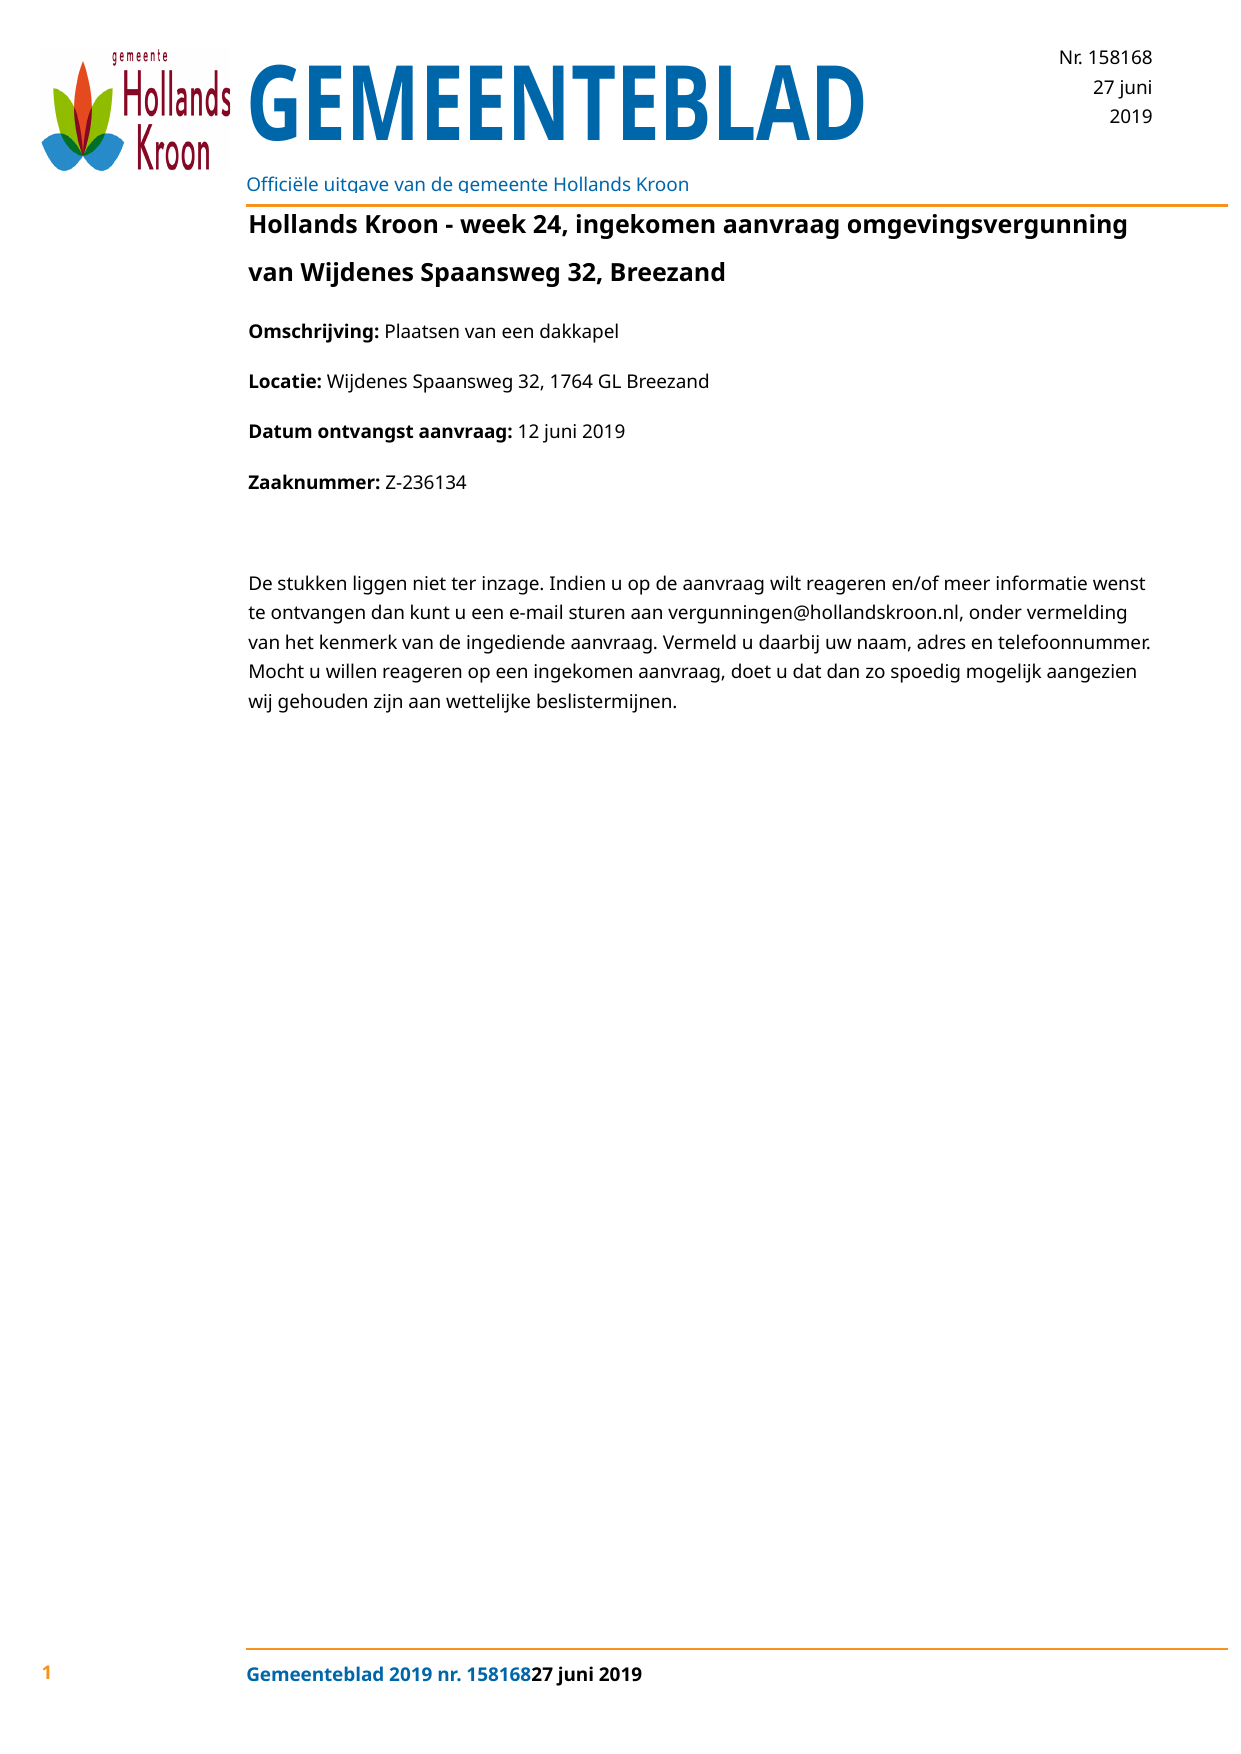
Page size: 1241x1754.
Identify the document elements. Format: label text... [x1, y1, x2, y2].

text Hollands Kroon - week 24, ingekomen aanvraag omgevingsvergunning van Wijdenes Spaansweg 32, Breezand [248, 207, 1152, 288]
picture [41, 47, 231, 172]
text Locatie: Wijdenes Spaansweg 32, 1764 GL Breezand [248, 368, 1152, 394]
text Omschrijving: Plaatsen van een dakkapel [248, 318, 1152, 344]
text Zaaknummer: Z-236134 [248, 469, 1152, 495]
text De stukken liggen niet ter inzage. Indien u op de aanvraag wilt reageren en/of meer informatie wenst te ontvangen dan kunt u een e-mail sturen aan vergunningen@hollandskroon.nl, onder vermelding van het kenmerk van de ingediende aanvraag. Vermeld u daarbij uw naam, adres en telefoonnummer. Mocht u willen reageren op een ingekomen aanvraag, doet u dat dan zo spoedig mogelijk aangezien wij gehouden zijn aan wettelijke beslistermijnen. [248, 570, 1152, 714]
text Datum ontvangst aanvraag: 12 juni 2019 [248, 419, 1152, 444]
